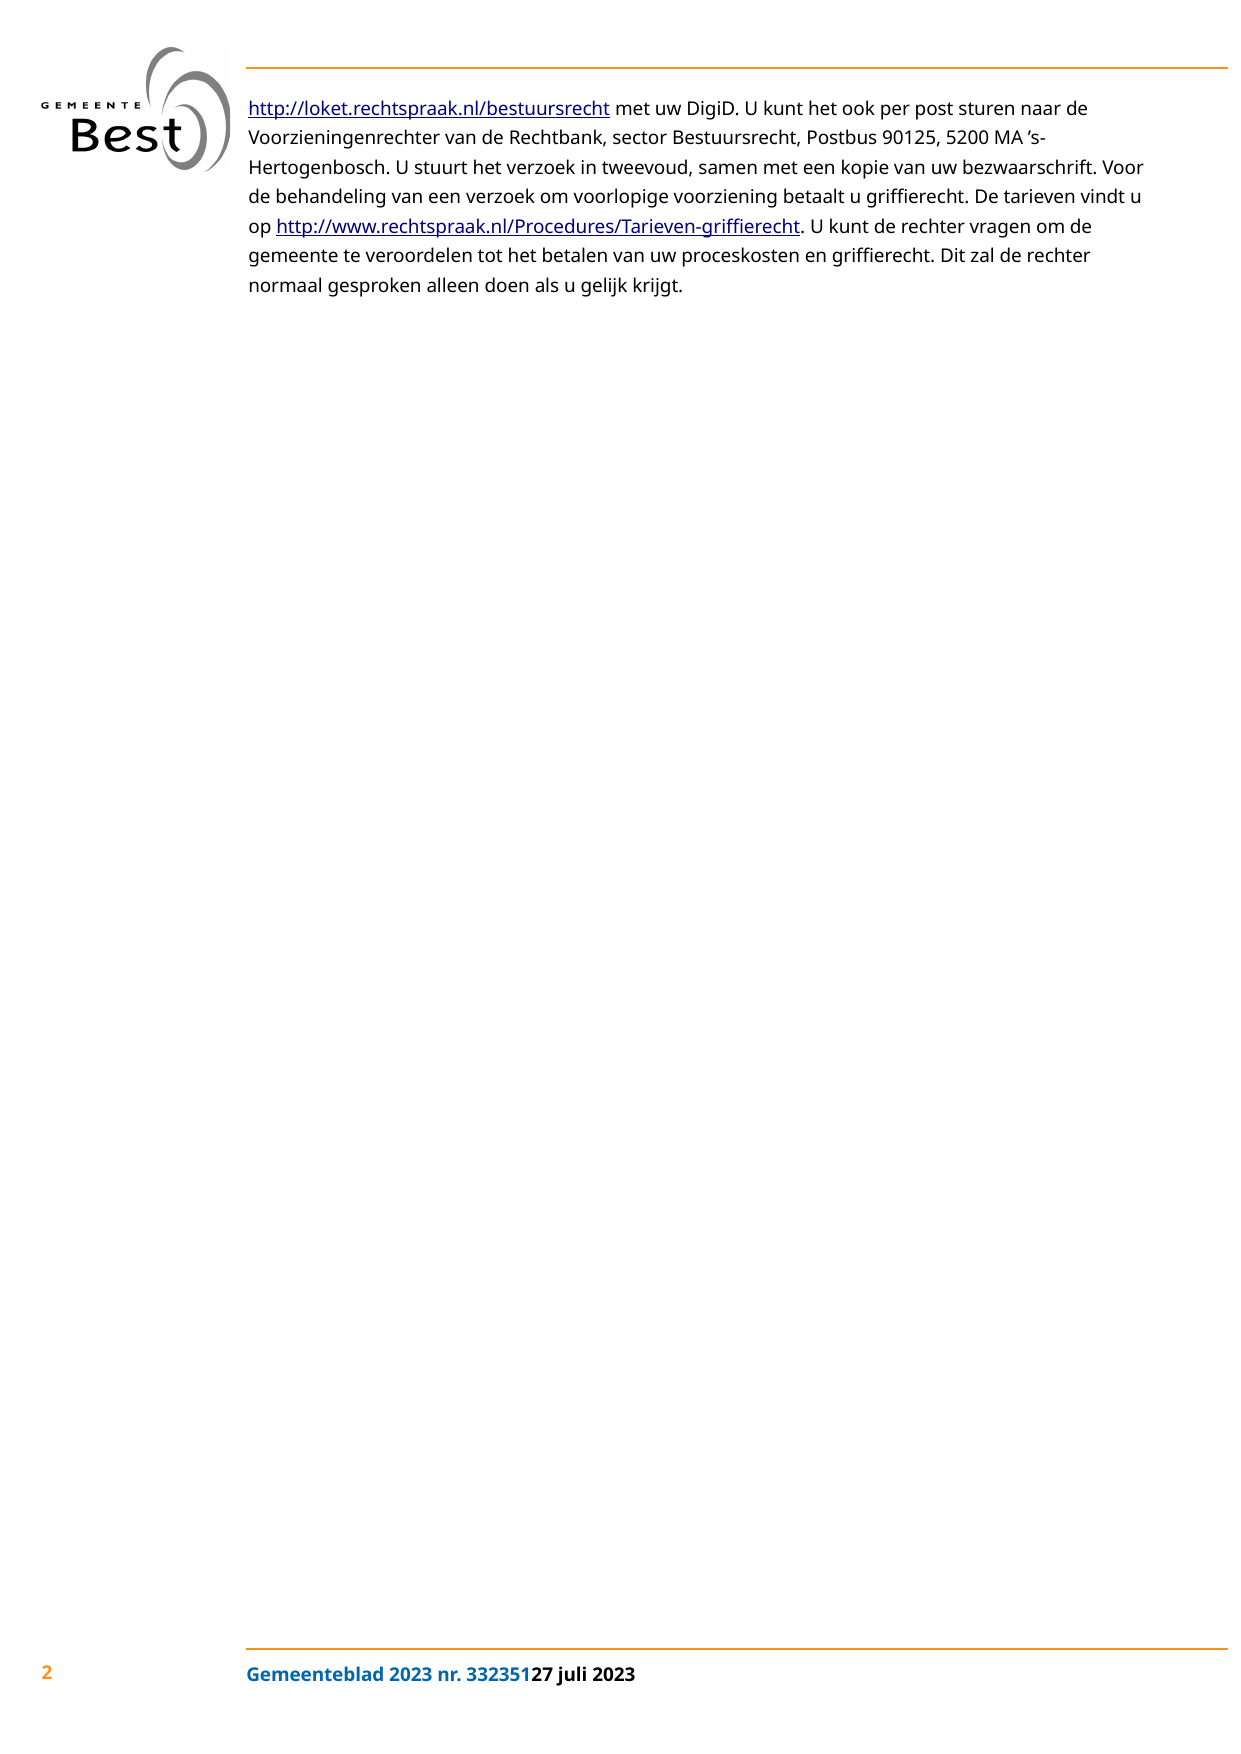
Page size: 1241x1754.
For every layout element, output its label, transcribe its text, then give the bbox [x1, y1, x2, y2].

text http://loket.rechtspraak.nl/bestuursrecht met uw DigiD. U kunt het ook per post sturen naar de Voorzieningenrechter van de Rechtbank, sector Bestuursrecht, Postbus 90125, 5200 MA ’s-Hertogenbosch. U stuurt het verzoek in tweevoud, samen met een kopie van uw bezwaarschrift. Voor de behandeling van een verzoek om voorlopige voorziening betaalt u griffierecht. De tarieven vindt u op http://www.rechtspraak.nl/Procedures/Tarieven-griffierecht. U kunt de rechter vragen om de gemeente te veroordelen tot het betalen van uw proceskosten en griffierecht. Dit zal de rechter normaal gesproken alleen doen als u gelijk krijgt. [248, 95, 1152, 298]
picture [41, 47, 231, 172]
